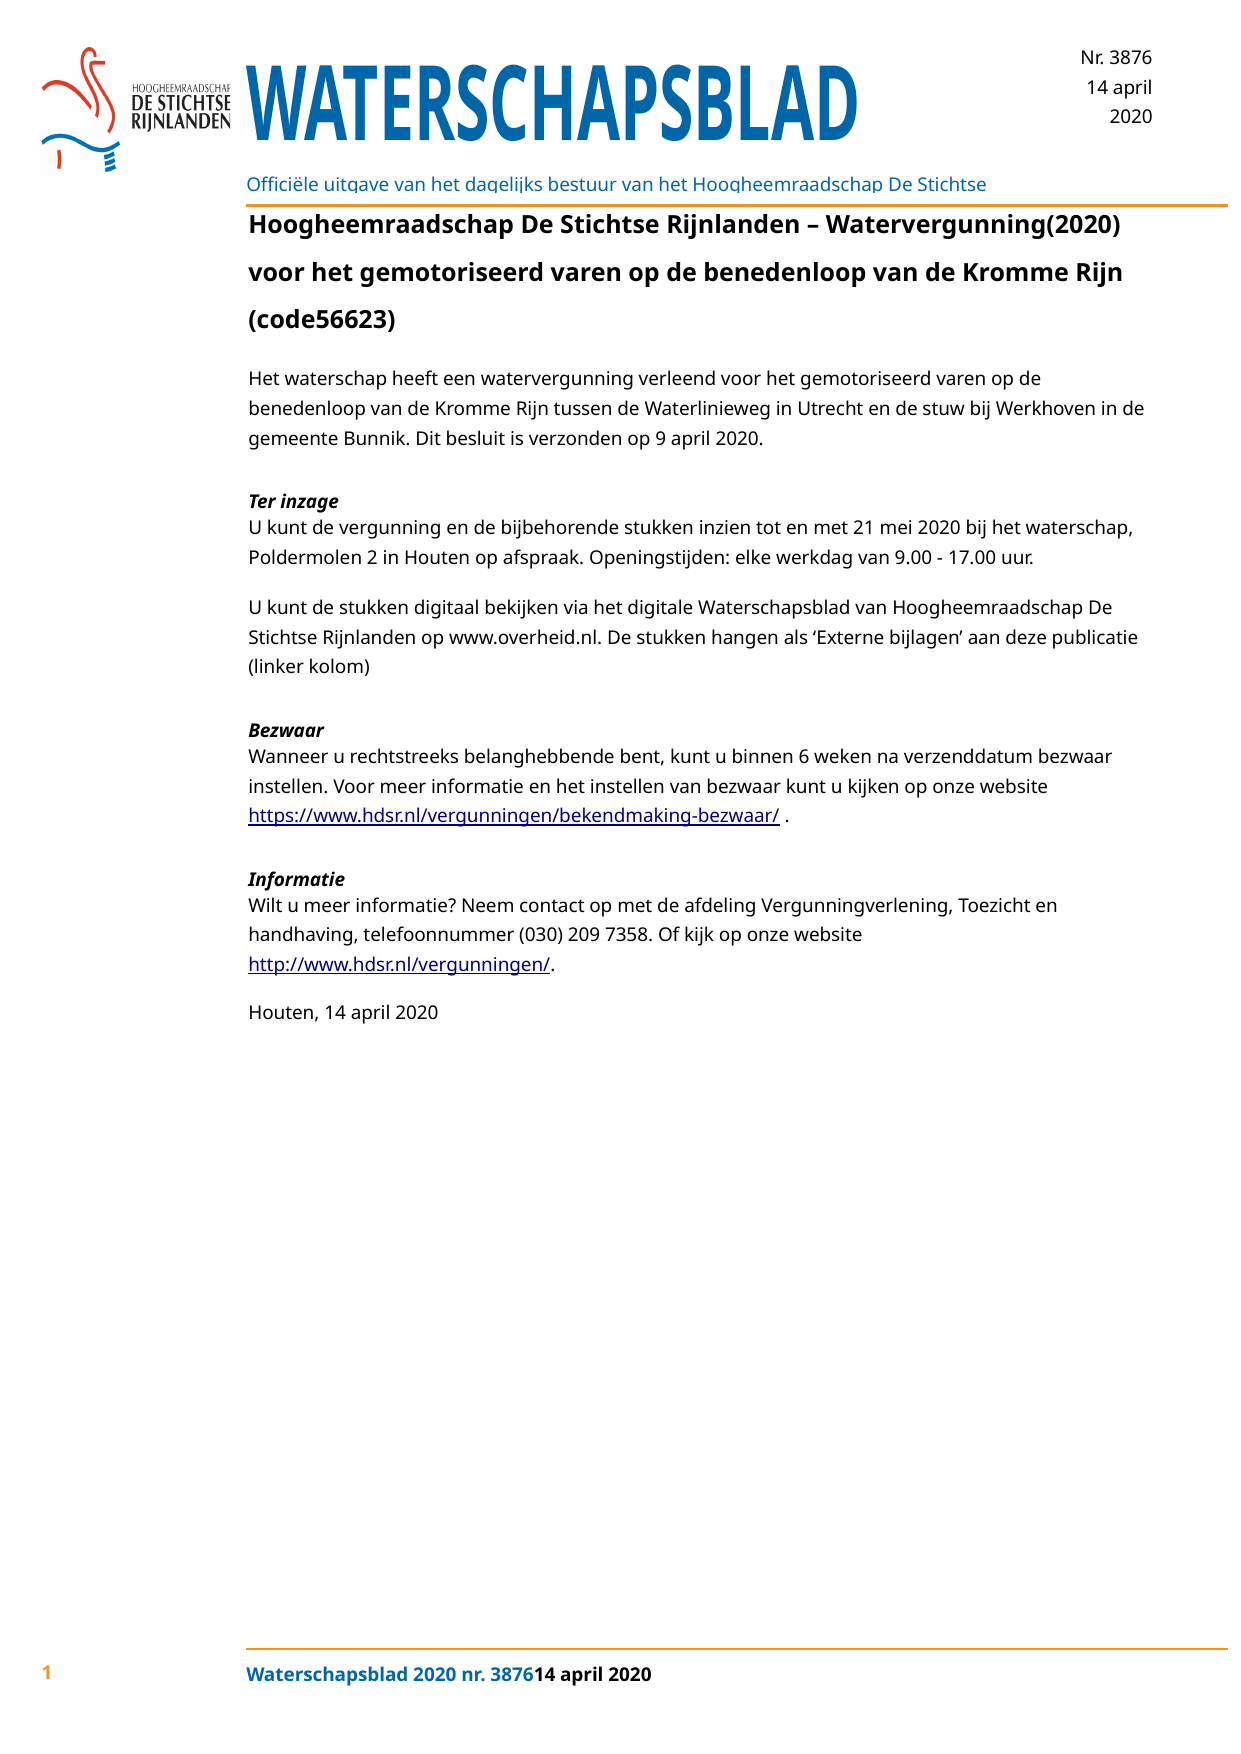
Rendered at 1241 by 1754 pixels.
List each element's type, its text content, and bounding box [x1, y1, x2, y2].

text Houten, 14 april 2020 [248, 999, 1152, 1025]
text U kunt de stukken digitaal bekijken via het digitale Waterschapsblad van Hoogheemraadschap De Stichtse Rijnlanden op www.overheid.nl. De stukken hangen als ‘Externe bijlagen’ aan deze publicatie (linker kolom) [248, 594, 1152, 679]
text Het waterschap heeft een watervergunning verleend voor het gemotoriseerd varen op de benedenloop van de Kromme Rijn tussen de Waterlinieweg in Utrecht en de stuw bij Werkhoven in de gemeente Bunnik. Dit besluit is verzonden op 9 april 2020. [248, 366, 1152, 450]
picture [41, 47, 231, 172]
text U kunt de vergunning en de bijbehorende stukken inzien tot en met 21 mei 2020 bij het waterschap, Poldermolen 2 in Houten op afspraak. Openingstijden: elke werkdag van 9.00 - 17.00 uur. [248, 514, 1152, 570]
text Informatie [248, 866, 1152, 892]
text Wanneer u rechtstreeks belanghebbende bent, kunt u binnen 6 weken na verzenddatum bezwaar instellen. Voor meer informatie en het instellen van bezwaar kunt u kijken op onze website https://www.hdsr.nl/vergunningen/bekendmaking-bezwaar/ . [248, 743, 1152, 828]
text Ter inzage [248, 489, 1152, 514]
text Bezwaar [248, 717, 1152, 743]
text Hoogheemraadschap De Stichtse Rijnlanden – Watervergunning(2020) voor het gemotoriseerd varen op de benedenloop van de Kromme Rijn (code56623) [248, 207, 1152, 336]
text Wilt u meer informatie? Neem contact op met de afdeling Vergunningverlening, Toezicht en handhaving, telefoonnummer (030) 209 7358. Of kijk op onze website http://www.hdsr.nl/vergunningen/. [248, 892, 1152, 977]
